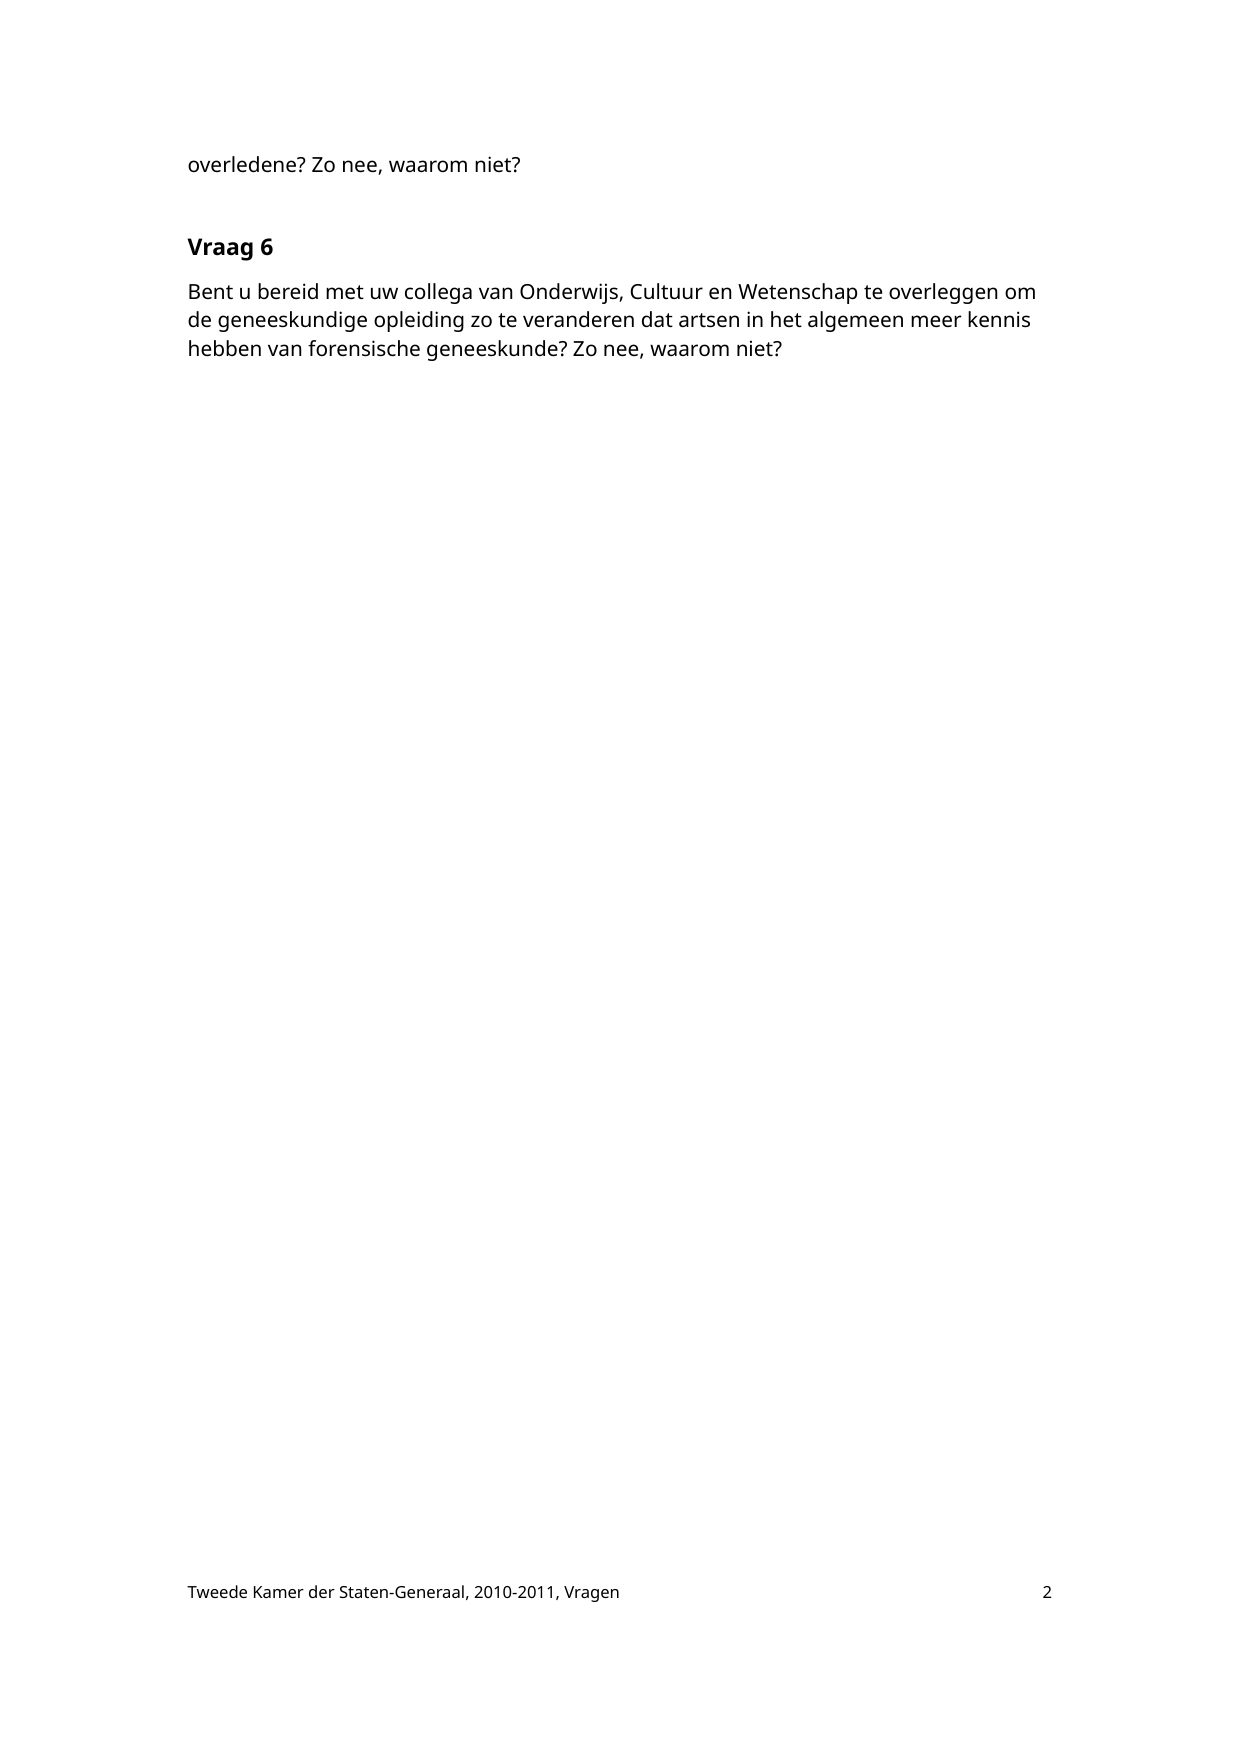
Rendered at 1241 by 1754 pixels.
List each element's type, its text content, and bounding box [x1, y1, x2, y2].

text Bent u bereid met uw collega van Onderwijs, Cultuur en Wetenschap te overleggen om de geneeskundige opleiding zo te veranderen dat artsen in het algemeen meer kennis hebben van forensische geneeskunde? Zo nee, waarom niet? [187, 277, 1053, 362]
subtitle Vraag 6 [187, 231, 1053, 262]
text overledene? Zo nee, waarom niet? [187, 150, 1053, 178]
